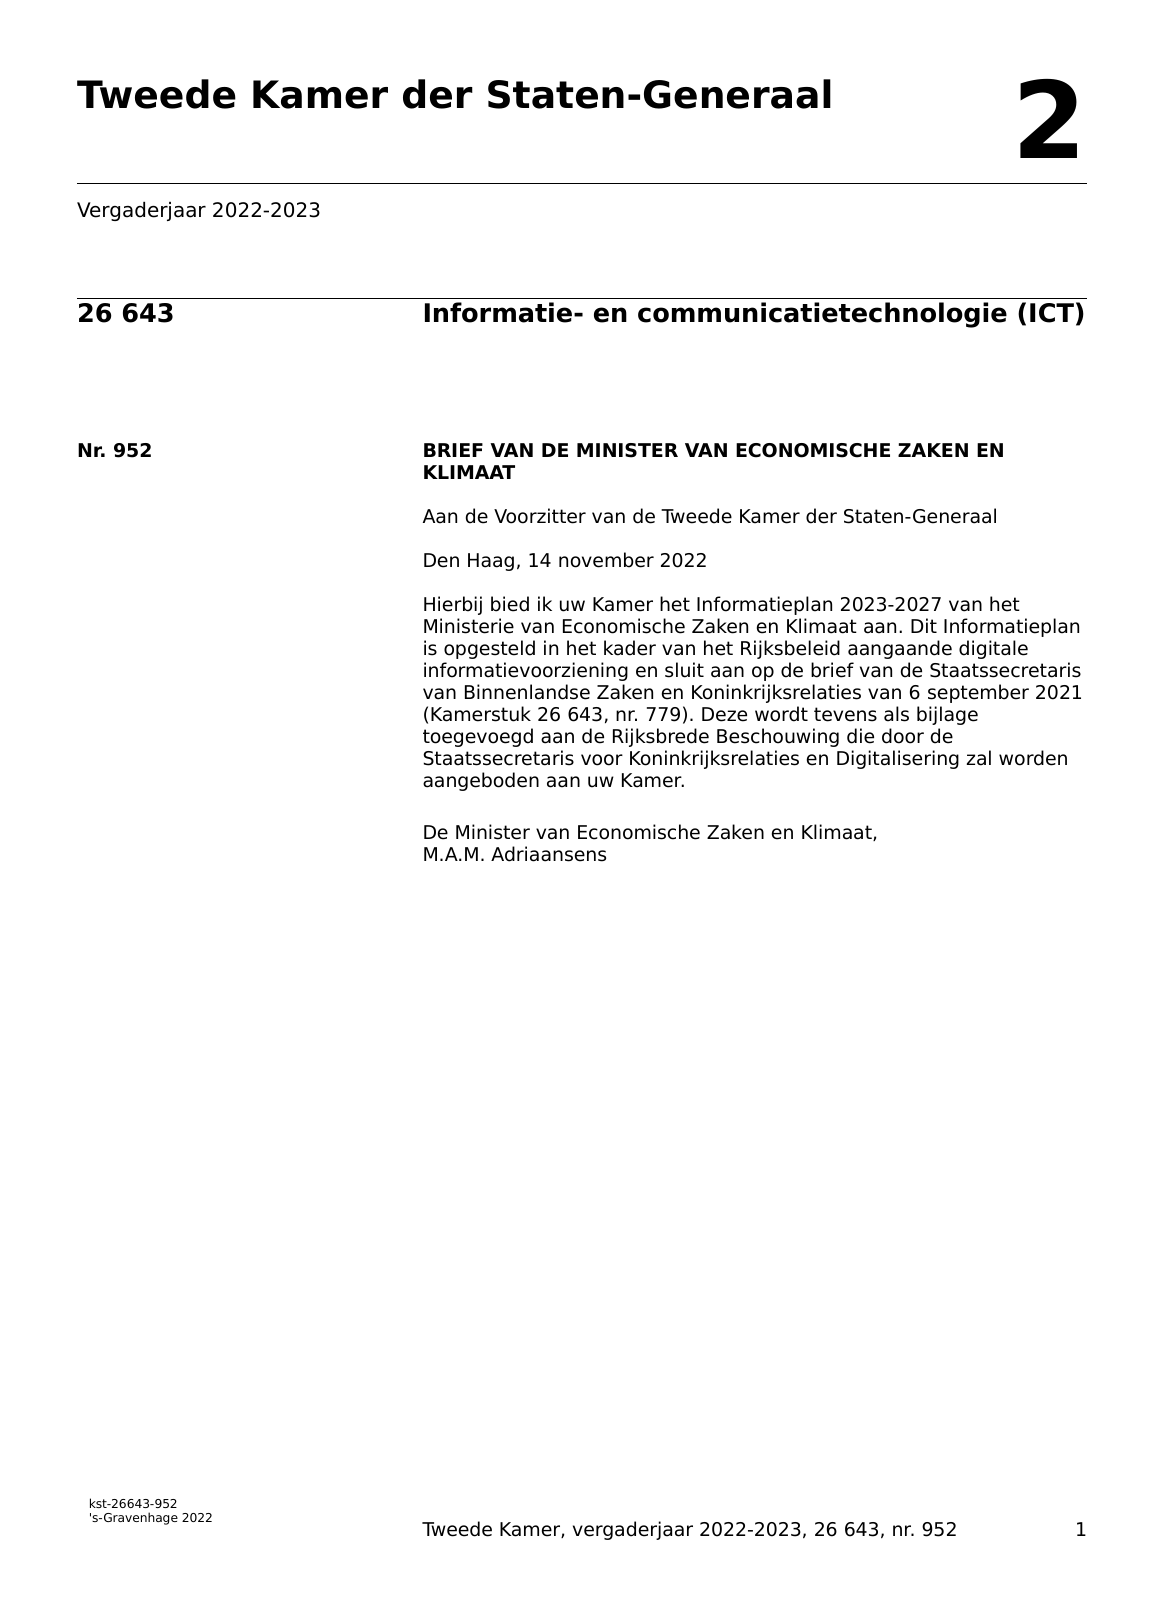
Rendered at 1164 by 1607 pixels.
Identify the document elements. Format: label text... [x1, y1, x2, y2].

table_header 2 [886, 59, 1087, 183]
text 's-Gravenhage 2022 [88, 1511, 323, 1525]
text Den Haag, 14 november 2022 [422, 550, 1087, 572]
table_header Tweede Kamer der Staten-Generaal [77, 59, 886, 183]
text De Minister van Economische Zaken en Klimaat, M.A.M. Adriaansens [422, 822, 1087, 866]
text Aan de Voorzitter van de Tweede Kamer der Staten-Generaal [422, 506, 1087, 528]
text kst-26643-952 [88, 1497, 323, 1511]
table_cell Vergaderjaar 2022-2023 [77, 184, 1087, 298]
subtitle Nr. 952 BRIEF VAN DE MINISTER VAN ECONOMISCHE ZAKEN EN KLIMAAT [77, 440, 1087, 484]
subtitle 26 643 Informatie- en communicatietechnologie (ICT) [77, 299, 1087, 329]
text Hierbij bied ik uw Kamer het Informatieplan 2023-2027 van het Ministerie van Economische Zaken en Klimaat aan. Dit Informatieplan is opgesteld in het kader van het Rijksbeleid aangaande digitale informatievoorziening en sluit aan op de brief van de Staatssecretaris van Binnenlandse Zaken en Koninkrijksrelaties van 6 september 2021 (Kamerstuk 26 643, nr. 779). Deze wordt tevens als bijlage toegevoegd aan de Rijksbrede Beschouwing die door de Staatssecretaris voor Koninkrijksrelaties en Digitalisering zal worden aangeboden aan uw Kamer. [422, 594, 1087, 792]
